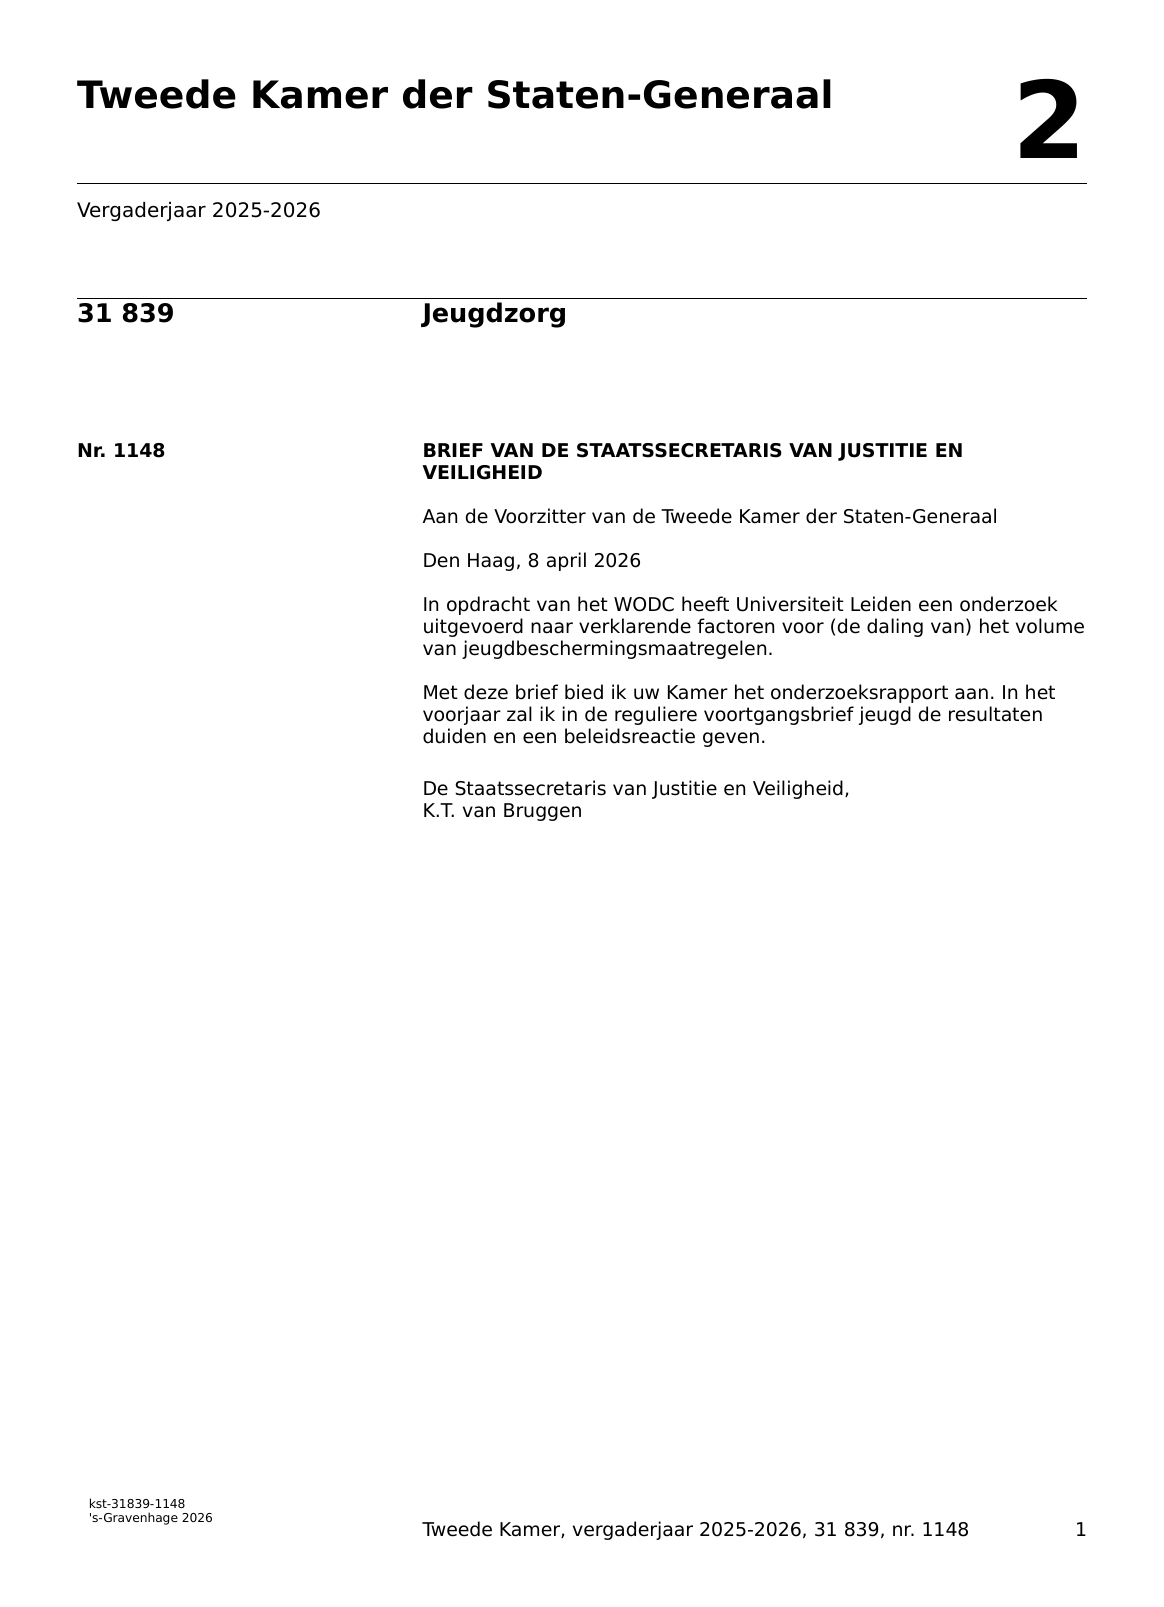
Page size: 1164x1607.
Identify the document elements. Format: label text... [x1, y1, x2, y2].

table_header Tweede Kamer der Staten-Generaal [77, 59, 886, 183]
text De Staatssecretaris van Justitie en Veiligheid, K.T. van Bruggen [422, 778, 1087, 822]
text kst-31839-1148 [88, 1497, 323, 1511]
table_header 2 [886, 59, 1087, 183]
text Den Haag, 8 april 2026 [422, 550, 1087, 572]
text Aan de Voorzitter van de Tweede Kamer der Staten-Generaal [422, 506, 1087, 528]
subtitle Nr. 1148 BRIEF VAN DE STAATSSECRETARIS VAN JUSTITIE EN VEILIGHEID [77, 440, 1087, 484]
text Met deze brief bied ik uw Kamer het onderzoeksrapport aan. In het voorjaar zal ik in de reguliere voortgangsbrief jeugd de resultaten duiden en een beleidsreactie geven. [422, 682, 1087, 748]
text In opdracht van het WODC heeft Universiteit Leiden een onderzoek uitgevoerd naar verklarende factoren voor (de daling van) het volume van jeugdbeschermingsmaatregelen. [422, 594, 1087, 660]
text 's-Gravenhage 2026 [88, 1511, 323, 1525]
table_cell Vergaderjaar 2025-2026 [77, 184, 1087, 298]
subtitle 31 839 Jeugdzorg [77, 299, 1087, 329]
